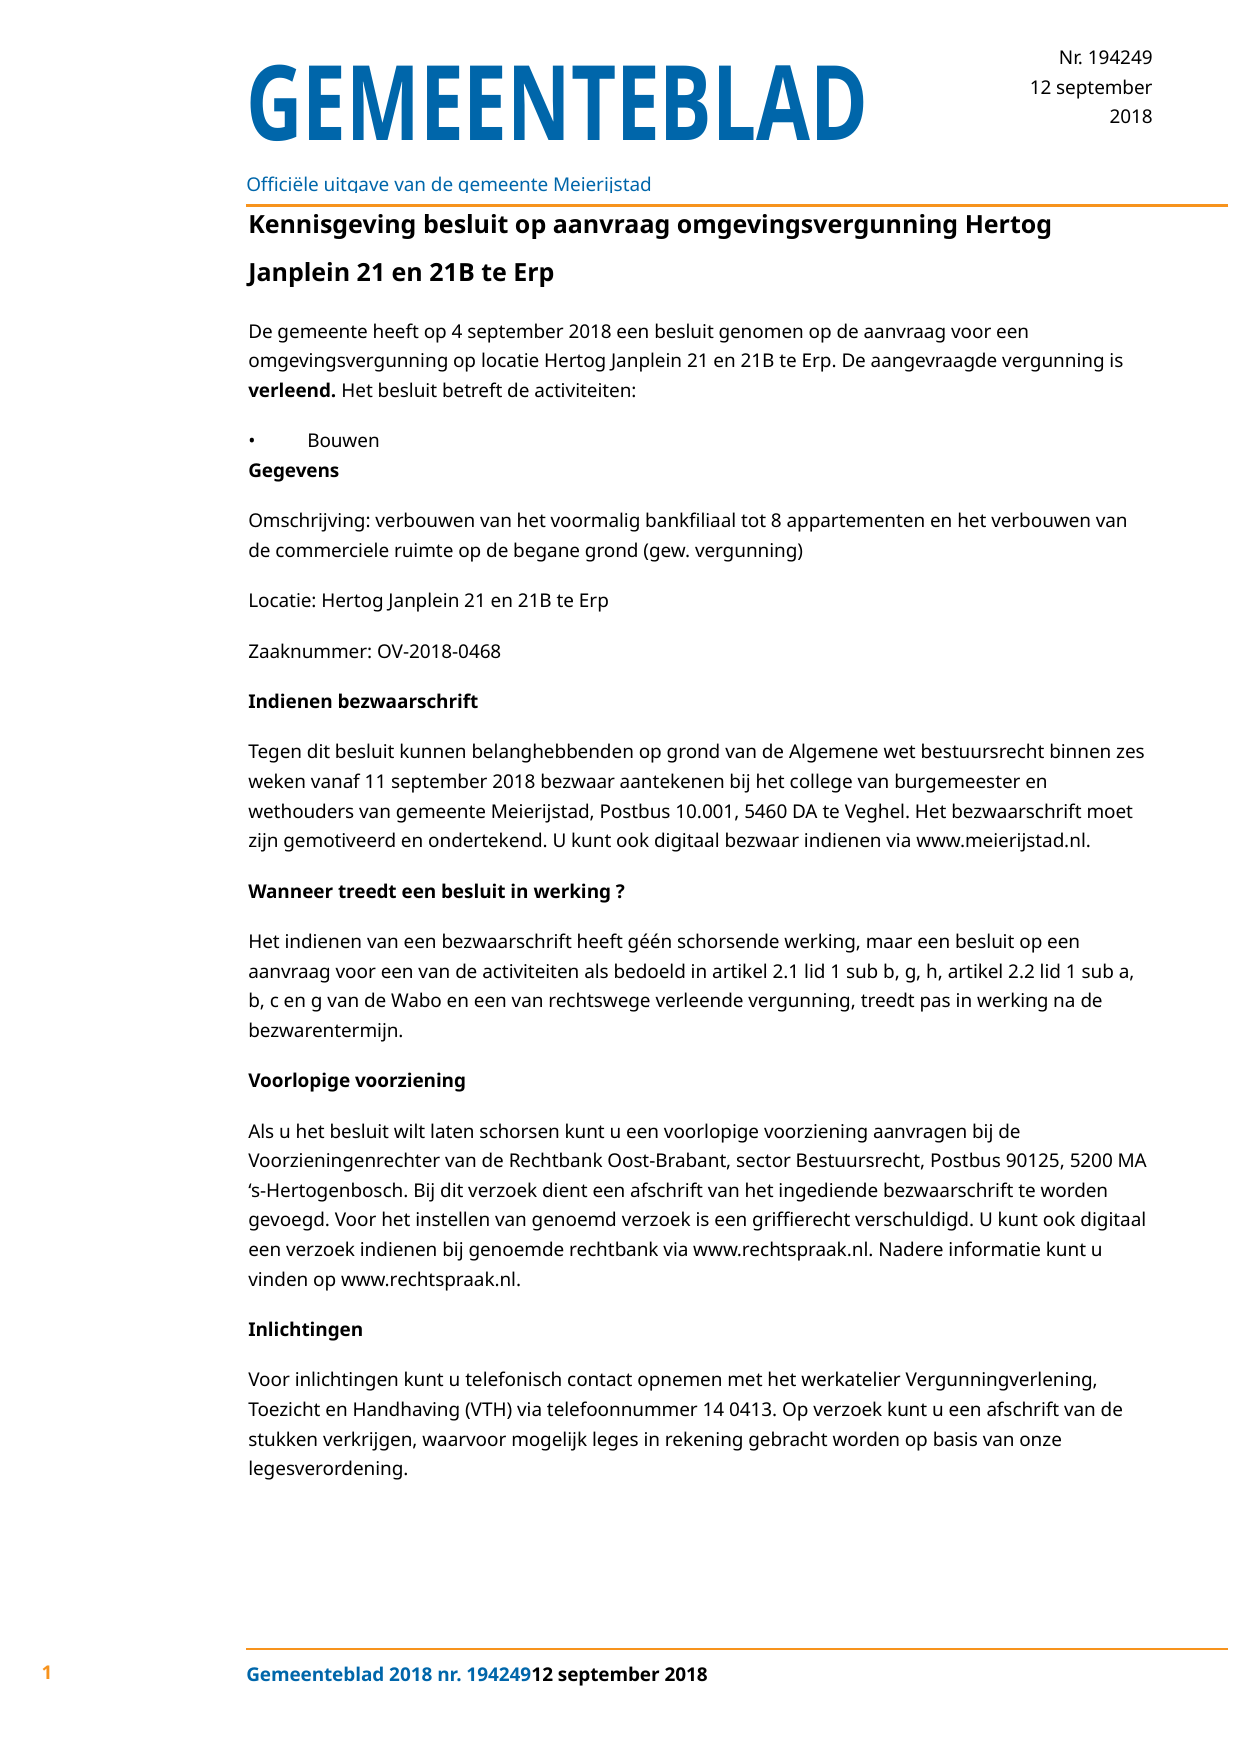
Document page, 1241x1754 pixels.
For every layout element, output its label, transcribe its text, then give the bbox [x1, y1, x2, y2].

text Voorlopige voorziening [248, 1067, 1152, 1093]
text Tegen dit besluit kunnen belanghebbenden op grond van de Algemene wet bestuursrecht binnen zes weken vanaf 11 september 2018 bezwaar aantekenen bij het college van burgemeester en wethouders van gemeente Meierijstad, Postbus 10.001, 5460 DA te Veghel. Het bezwaarschrift moet zijn gemotiveerd en ondertekend. U kunt ook digitaal bezwaar indienen via www.meierijstad.nl. [248, 739, 1152, 853]
text Wanneer treedt een besluit in werking ? [248, 878, 1152, 904]
text Voor inlichtingen kunt u telefonisch contact opnemen met het werkatelier Vergunningverlening, Toezicht en Handhaving (VTH) via telefoonnummer 14 0413. Op verzoek kunt u een afschrift van de stukken verkrijgen, waarvoor mogelijk leges in rekening gebracht worden op basis van onze legesverordening. [248, 1367, 1152, 1481]
text Kennisgeving besluit op aanvraag omgevingsvergunning Hertog Janplein 21 en 21B te Erp [248, 207, 1152, 288]
text Zaaknummer: OV-2018-0468 [248, 638, 1152, 664]
text Omschrijving: verbouwen van het voormalig bankfiliaal tot 8 appartementen en het verbouwen van de commerciele ruimte op de begane grond (gew. vergunning) [248, 507, 1152, 563]
text Als u het besluit wilt laten schorsen kunt u een voorlopige voorziening aanvragen bij de Voorzieningenrechter van de Rechtbank Oost-Brabant, sector Bestuursrecht, Postbus 90125, 5200 MA ‘s-Hertogenbosch. Bij dit verzoek dient een afschrift van het ingediende bezwaarschrift te worden gevoegd. Voor het instellen van genoemd verzoek is een griffierecht verschuldigd. U kunt ook digitaal een verzoek indienen bij genoemde rechtbank via www.rechtspraak.nl. Nadere informatie kunt u vinden op www.rechtspraak.nl. [248, 1118, 1152, 1292]
text De gemeente heeft op 4 september 2018 een besluit genomen op de aanvraag voor een omgevingsvergunning op locatie Hertog Janplein 21 en 21B te Erp. De aangevraagde vergunning is verleend. Het besluit betreft de activiteiten: [248, 318, 1152, 403]
list Bouwen [248, 427, 1152, 453]
text Het indienen van een bezwaarschrift heeft géén schorsende werking, maar een besluit op een aanvraag voor een van de activiteiten als bedoeld in artikel 2.1 lid 1 sub b, g, h, artikel 2.2 lid 1 sub a, b, c en g van de Wabo en een van rechtswege verleende vergunning, treedt pas in werking na de bezwarentermijn. [248, 928, 1152, 1043]
text Inlichtingen [248, 1316, 1152, 1342]
text Locatie: Hertog Janplein 21 en 21B te Erp [248, 587, 1152, 613]
text Indienen bezwaarschrift [248, 688, 1152, 714]
text Gegevens [248, 457, 1152, 483]
picture [41, 47, 231, 172]
